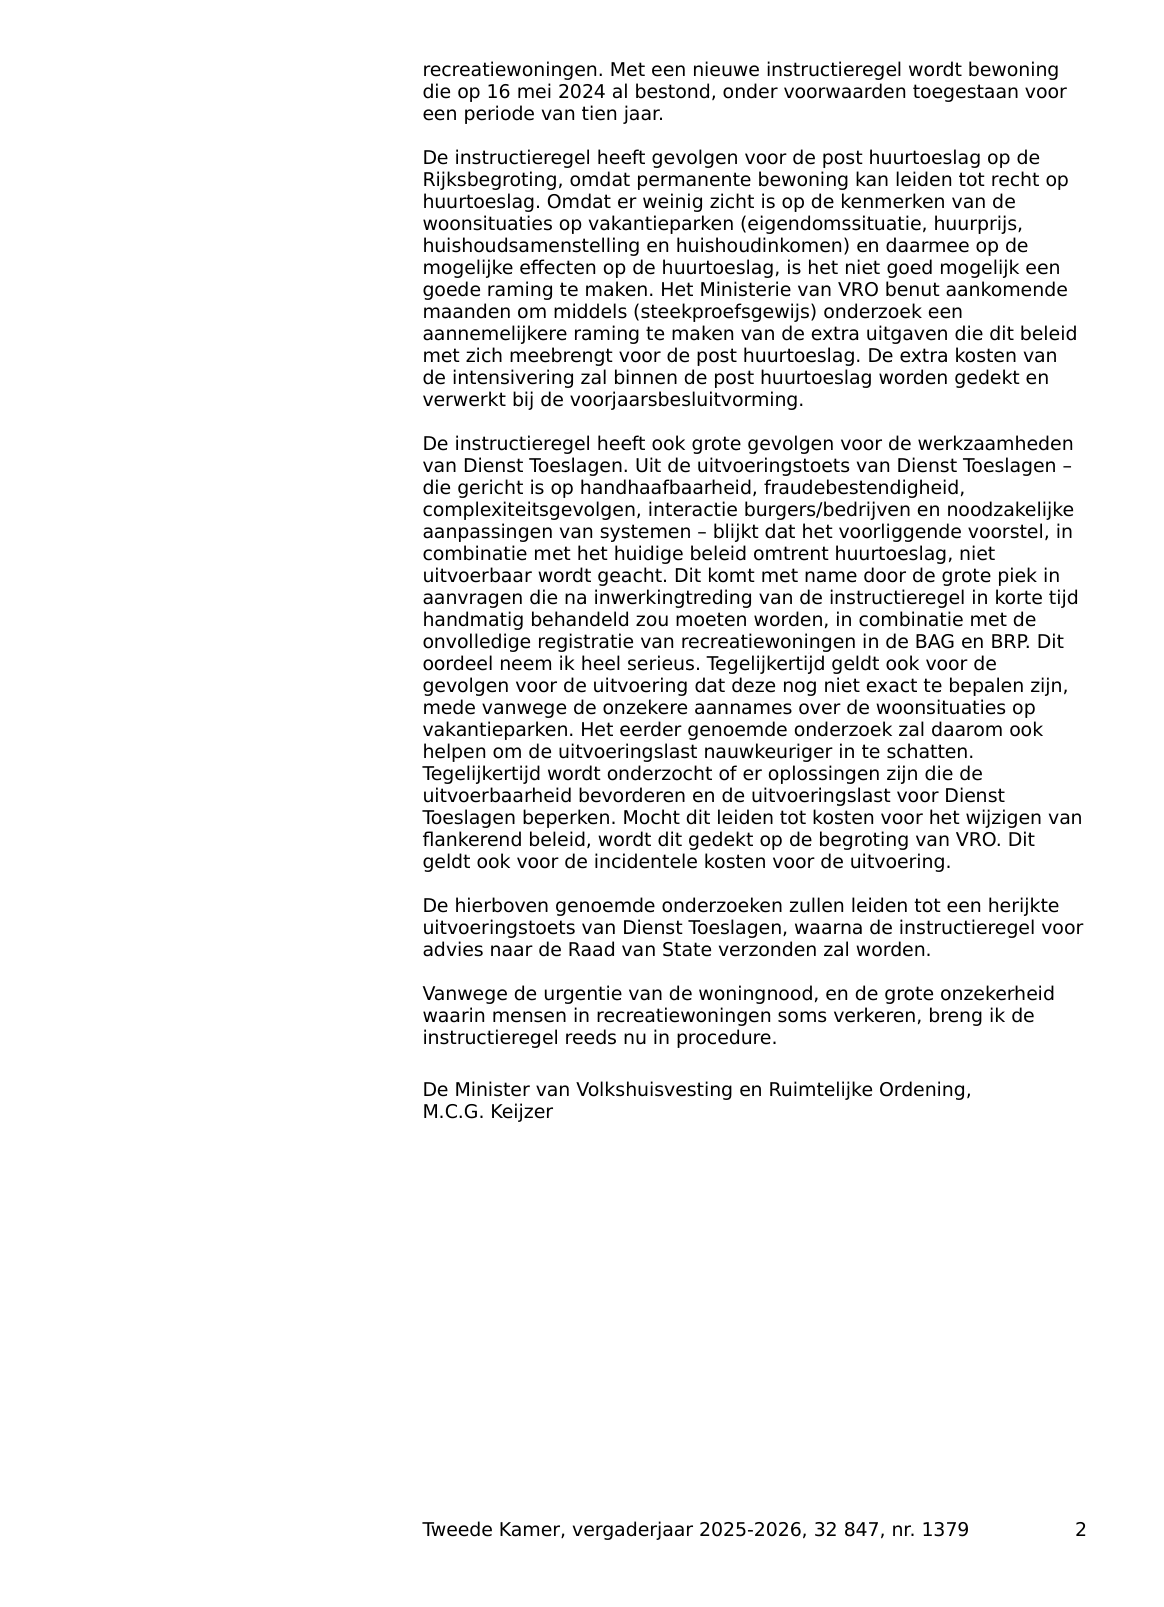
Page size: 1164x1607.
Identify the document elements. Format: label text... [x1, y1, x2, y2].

text Vanwege de urgentie van de woningnood, en de grote onzekerheid waarin mensen in recreatiewoningen soms verkeren, breng ik de instructieregel reeds nu in procedure. [422, 983, 1087, 1049]
text De hierboven genoemde onderzoeken zullen leiden tot een herijkte uitvoeringstoets van Dienst Toeslagen, waarna de instructieregel voor advies naar de Raad van State verzonden zal worden. [422, 895, 1087, 961]
text De Minister van Volkshuisvesting en Ruimtelijke Ordening, M.C.G. Keijzer [422, 1079, 1087, 1123]
text De instructieregel heeft ook grote gevolgen voor de werkzaamheden van Dienst Toeslagen. Uit de uitvoeringstoets van Dienst Toeslagen – die gericht is op handhaafbaarheid, fraudebestendigheid, complexiteitsgevolgen, interactie burgers/bedrijven en noodzakelijke aanpassingen van systemen – blijkt dat het voorliggende voorstel, in combinatie met het huidige beleid omtrent huurtoeslag, niet uitvoerbaar wordt geacht. Dit komt met name door de grote piek in aanvragen die na inwerkingtreding van de instructieregel in korte tijd handmatig behandeld zou moeten worden, in combinatie met de onvolledige registratie van recreatiewoningen in de BAG en BRP. Dit oordeel neem ik heel serieus. Tegelijkertijd geldt ook voor de gevolgen voor de uitvoering dat deze nog niet exact te bepalen zijn, mede vanwege de onzekere aannames over de woonsituaties op vakantieparken. Het eerder genoemde onderzoek zal daarom ook helpen om de uitvoeringslast nauwkeuriger in te schatten. Tegelijkertijd wordt onderzocht of er oplossingen zijn die de uitvoerbaarheid bevorderen en de uitvoeringslast voor Dienst Toeslagen beperken. Mocht dit leiden tot kosten voor het wijzigen van flankerend beleid, wordt dit gedekt op de begroting van VRO. Dit geldt ook voor de incidentele kosten voor de uitvoering. [422, 433, 1087, 873]
text De instructieregel heeft gevolgen voor de post huurtoeslag op de Rijksbegroting, omdat permanente bewoning kan leiden tot recht op huurtoeslag. Omdat er weinig zicht is op de kenmerken van de woonsituaties op vakantieparken (eigendomssituatie, huurprijs, huishoudsamenstelling en huishoudinkomen) en daarmee op de mogelijke effecten op de huurtoeslag, is het niet goed mogelijk een goede raming te maken. Het Ministerie van VRO benut aankomende maanden om middels (steekproefsgewijs) onderzoek een aannemelijkere raming te maken van de extra uitgaven die dit beleid met zich meebrengt voor de post huurtoeslag. De extra kosten van de intensivering zal binnen de post huurtoeslag worden gedekt en verwerkt bij de voorjaarsbesluitvorming. [422, 147, 1087, 411]
text recreatiewoningen. Met een nieuwe instructieregel wordt bewoning die op 16 mei 2024 al bestond, onder voorwaarden toegestaan voor een periode van tien jaar. [422, 59, 1087, 125]
